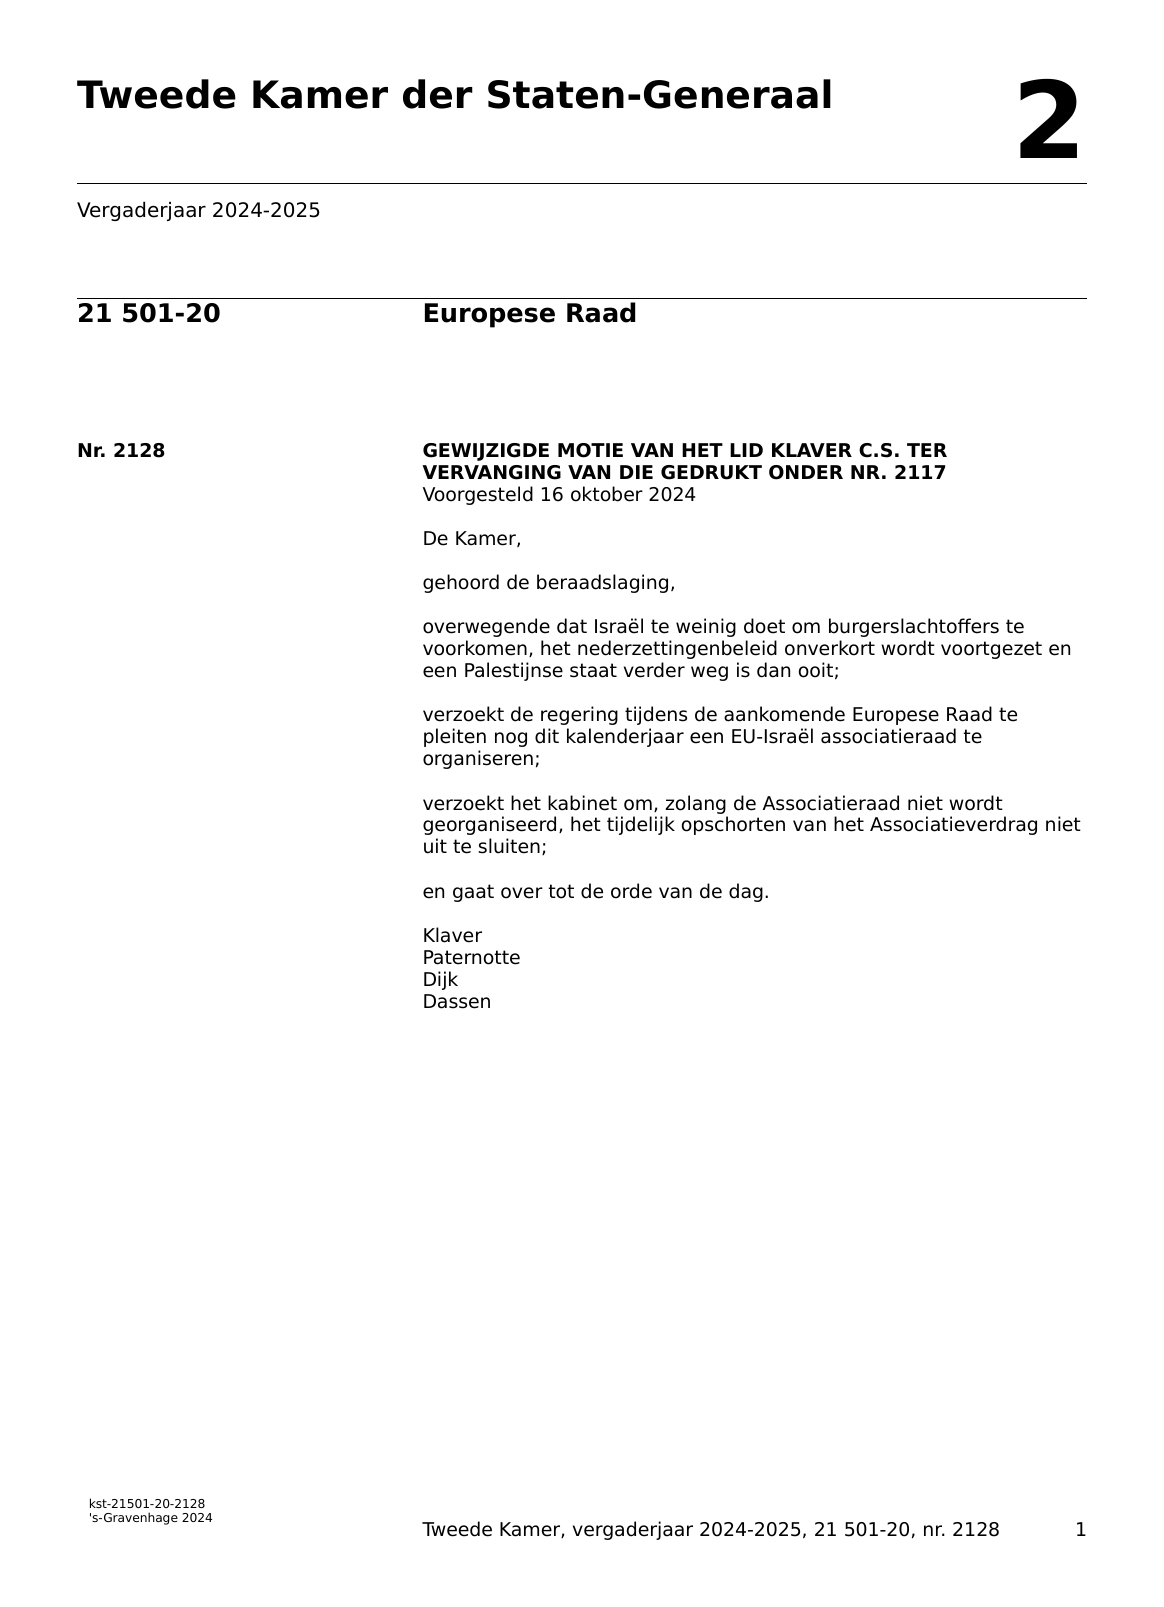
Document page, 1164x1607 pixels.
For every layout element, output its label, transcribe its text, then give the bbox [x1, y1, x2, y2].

subtitle Nr. 2128 GEWIJZIGDE MOTIE VAN HET LID KLAVER C.S. TER VERVANGING VAN DIE GEDRUKT ONDER NR. 2117 [77, 440, 1087, 484]
table_cell Vergaderjaar 2024-2025 [77, 184, 1087, 298]
text kst-21501-20-2128 [88, 1497, 323, 1511]
text Dassen [422, 991, 1087, 1013]
text en gaat over tot de orde van de dag. [422, 881, 1087, 902]
table_header 2 [886, 59, 1087, 183]
text Paternotte [422, 947, 1087, 969]
text Dijk [422, 969, 1087, 991]
text Klaver [422, 925, 1087, 947]
text verzoekt de regering tijdens de aankomende Europese Raad te pleiten nog dit kalenderjaar een EU-Israël associatieraad te organiseren; [422, 704, 1087, 770]
text De Kamer, [422, 528, 1087, 550]
subtitle 21 501-20 Europese Raad [77, 299, 1087, 329]
text 's-Gravenhage 2024 [88, 1511, 323, 1525]
text gehoord de beraadslaging, [422, 572, 1087, 594]
table_header Tweede Kamer der Staten-Generaal [77, 59, 886, 183]
text verzoekt het kabinet om, zolang de Associatieraad niet wordt georganiseerd, het tijdelijk opschorten van het Associatieverdrag niet uit te sluiten; [422, 792, 1087, 858]
text overwegende dat Israël te weinig doet om burgerslachtoffers te voorkomen, het nederzettingenbeleid onverkort wordt voortgezet en een Palestijnse staat verder weg is dan ooit; [422, 616, 1087, 682]
text Voorgesteld 16 oktober 2024 [422, 484, 1087, 506]
